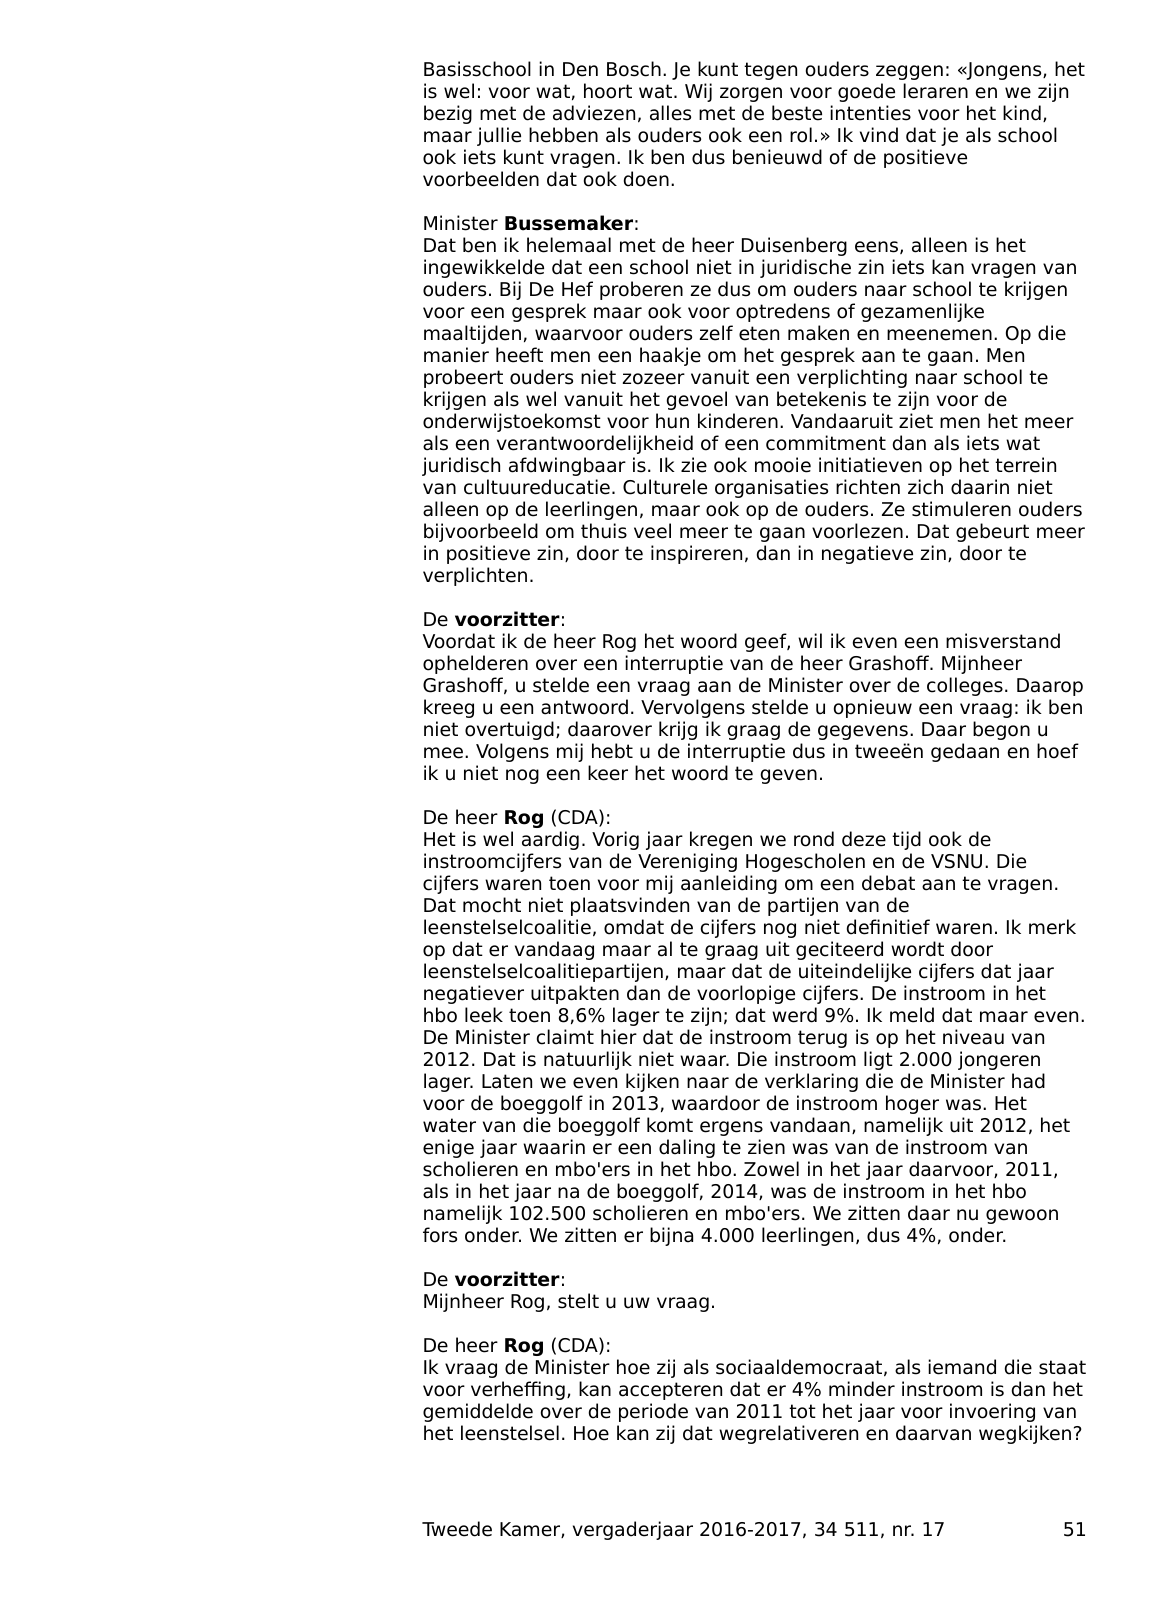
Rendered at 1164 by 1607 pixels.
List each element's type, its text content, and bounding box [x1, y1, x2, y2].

text De heer Rog (CDA): [422, 1335, 1087, 1357]
text Basisschool in Den Bosch. Je kunt tegen ouders zeggen: «Jongens, het is wel: voor wat, hoort wat. Wij zorgen voor goede leraren en we zijn bezig met de adviezen, alles met de beste intenties voor het kind, maar jullie hebben als ouders ook een rol.» Ik vind dat je als school ook iets kunt vragen. Ik ben dus benieuwd of de positieve voorbeelden dat ook doen. [422, 59, 1087, 191]
text De voorzitter: [422, 1269, 1087, 1291]
text Het is wel aardig. Vorig jaar kregen we rond deze tijd ook de instroomcijfers van de Vereniging Hogescholen en de VSNU. Die cijfers waren toen voor mij aanleiding om een debat aan te vragen. Dat mocht niet plaatsvinden van de partijen van de leenstelselcoalitie, omdat de cijfers nog niet definitief waren. Ik merk op dat er vandaag maar al te graag uit geciteerd wordt door leenstelselcoalitiepartijen, maar dat de uiteindelijke cijfers dat jaar negatiever uitpakten dan de voorlopige cijfers. De instroom in het hbo leek toen 8,6% lager te zijn; dat werd 9%. Ik meld dat maar even. De Minister claimt hier dat de instroom terug is op het niveau van 2012. Dat is natuurlijk niet waar. Die instroom ligt 2.000 jongeren lager. Laten we even kijken naar de verklaring die de Minister had voor de boeggolf in 2013, waardoor de instroom hoger was. Het water van die boeggolf komt ergens vandaan, namelijk uit 2012, het enige jaar waarin er een daling te zien was van de instroom van scholieren en mbo'ers in het hbo. Zowel in het jaar daarvoor, 2011, als in het jaar na de boeggolf, 2014, was de instroom in het hbo namelijk 102.500 scholieren en mbo'ers. We zitten daar nu gewoon fors onder. We zitten er bijna 4.000 leerlingen, dus 4%, onder. [422, 829, 1087, 1247]
text Dat ben ik helemaal met de heer Duisenberg eens, alleen is het ingewikkelde dat een school niet in juridische zin iets kan vragen van ouders. Bij De Hef proberen ze dus om ouders naar school te krijgen voor een gesprek maar ook voor optredens of gezamenlijke maaltijden, waarvoor ouders zelf eten maken en meenemen. Op die manier heeft men een haakje om het gesprek aan te gaan. Men probeert ouders niet zozeer vanuit een verplichting naar school te krijgen als wel vanuit het gevoel van betekenis te zijn voor de onderwijstoekomst voor hun kinderen. Vandaaruit ziet men het meer als een verantwoordelijkheid of een commitment dan als iets wat juridisch afdwingbaar is. Ik zie ook mooie initiatieven op het terrein van cultuureducatie. Culturele organisaties richten zich daarin niet alleen op de leerlingen, maar ook op de ouders. Ze stimuleren ouders bijvoorbeeld om thuis veel meer te gaan voorlezen. Dat gebeurt meer in positieve zin, door te inspireren, dan in negatieve zin, door te verplichten. [422, 235, 1087, 587]
text Ik vraag de Minister hoe zij als sociaaldemocraat, als iemand die staat voor verheffing, kan accepteren dat er 4% minder instroom is dan het gemiddelde over de periode van 2011 tot het jaar voor invoering van het leenstelsel. Hoe kan zij dat wegrelativeren en daarvan wegkijken? [422, 1357, 1087, 1445]
text Voordat ik de heer Rog het woord geef, wil ik even een misverstand ophelderen over een interruptie van de heer Grashoff. Mijnheer Grashoff, u stelde een vraag aan de Minister over de colleges. Daarop kreeg u een antwoord. Vervolgens stelde u opnieuw een vraag: ik ben niet overtuigd; daarover krijg ik graag de gegevens. Daar begon u mee. Volgens mij hebt u de interruptie dus in tweeën gedaan en hoef ik u niet nog een keer het woord te geven. [422, 631, 1087, 785]
text Minister Bussemaker: [422, 213, 1087, 235]
text De voorzitter: [422, 609, 1087, 631]
text De heer Rog (CDA): [422, 807, 1087, 829]
text Mijnheer Rog, stelt u uw vraag. [422, 1291, 1087, 1313]
